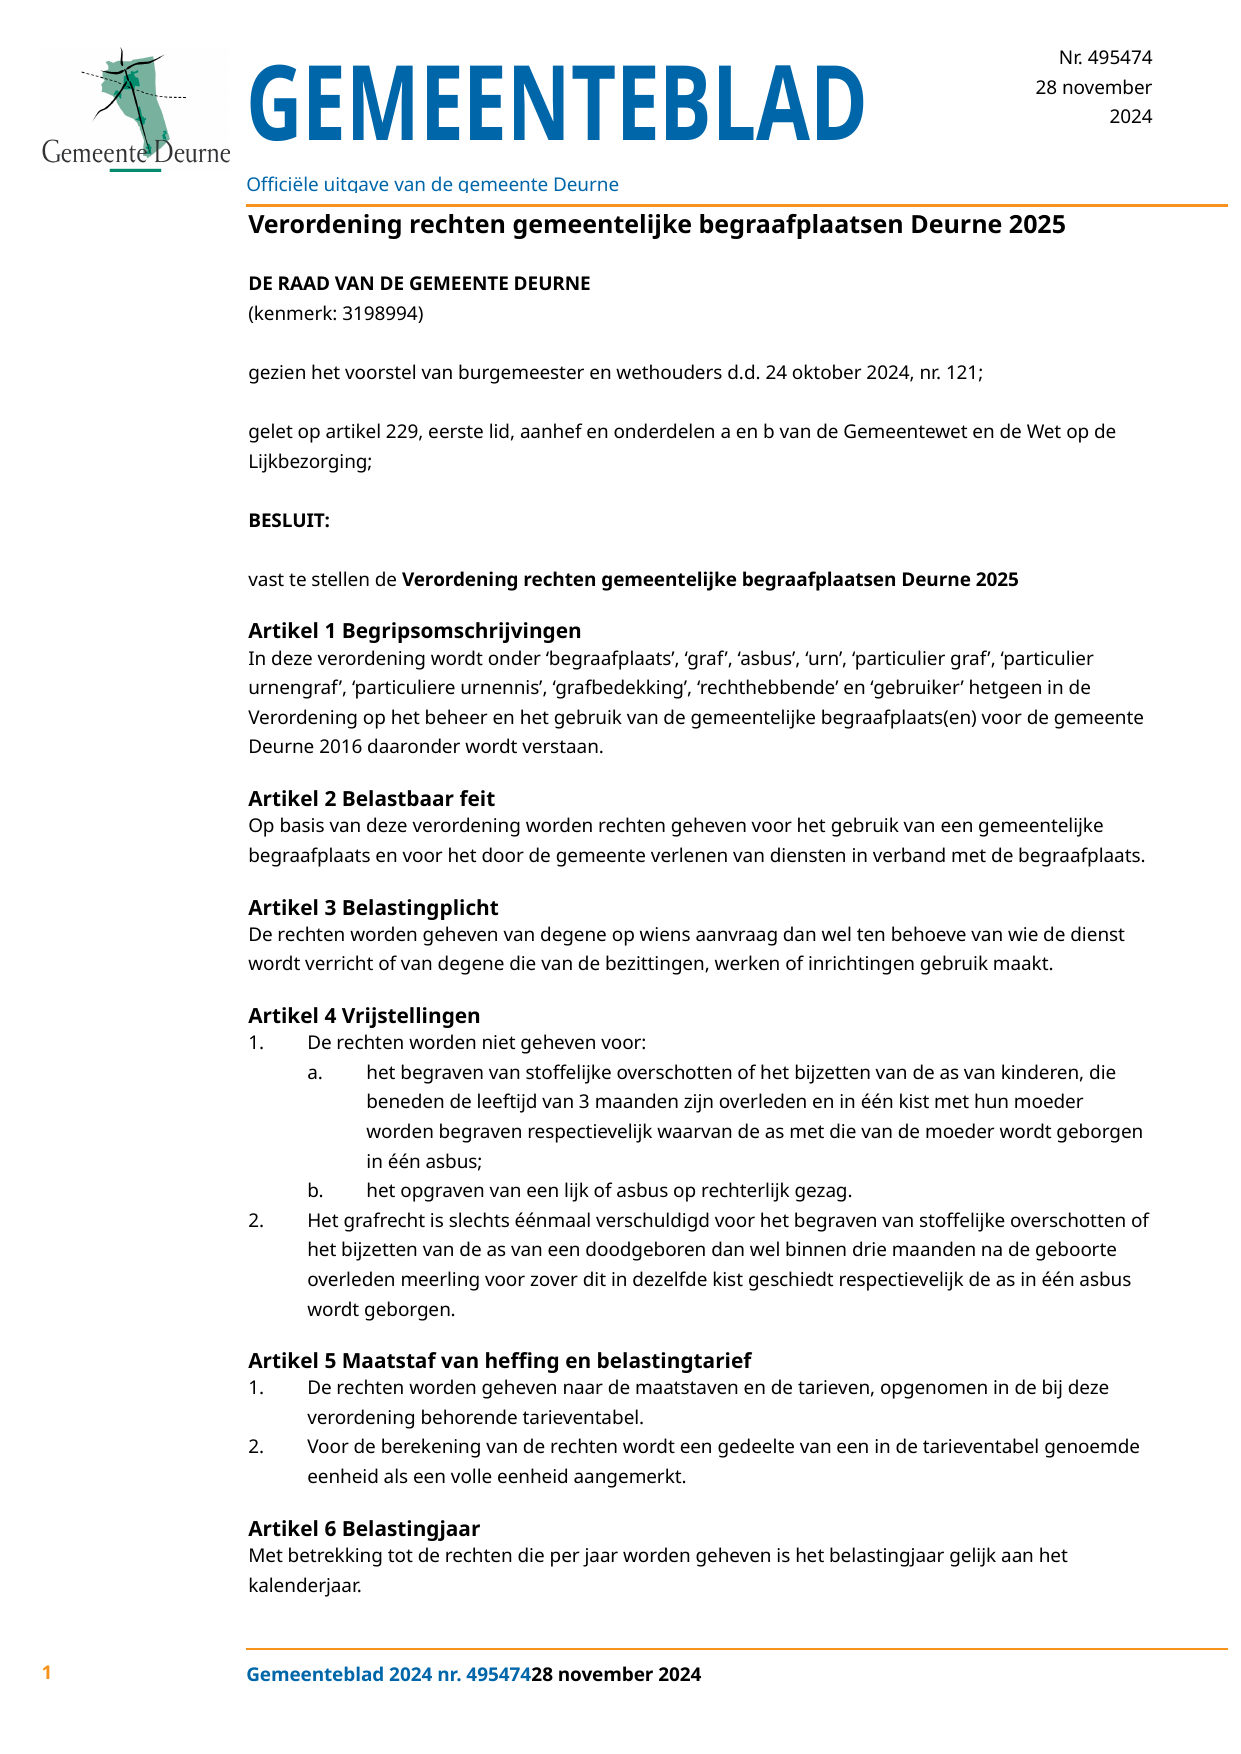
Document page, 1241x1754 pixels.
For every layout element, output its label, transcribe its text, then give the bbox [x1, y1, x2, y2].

text DE RAAD VAN DE GEMEENTE DEURNE [248, 270, 1152, 296]
text Op basis van deze verordening worden rechten geheven voor het gebruik van een gemeentelijke begraafplaats en voor het door de gemeente verlenen van diensten in verband met de begraafplaats. [248, 813, 1152, 868]
text BESLUIT: [248, 507, 1152, 533]
text vast te stellen de Verordening rechten gemeentelijke begraafplaatsen Deurne 2025 [248, 566, 1152, 592]
text In deze verordening wordt onder ‘begraafplaats’, ‘graf’, ‘asbus’, ‘urn’, ‘particulier graf’, ‘particulier urnengraf’, ‘particuliere urnennis’, ‘grafbedekking’, ‘rechthebbende’ en ‘gebruiker’ hetgeen in de Verordening op het beheer en het gebruik van de gemeentelijke begraafplaats(en) voor de gemeente Deurne 2016 daaronder wordt verstaan. [248, 645, 1152, 759]
text Artikel 4 Vrijstellingen [248, 1001, 1152, 1029]
text Met betrekking tot de rechten die per jaar worden geheven is het belastingjaar gelijk aan het kalenderjaar. [248, 1542, 1152, 1597]
text Artikel 1 Begripsomschrijvingen [248, 617, 1152, 645]
list De rechten worden niet geheven voor: [248, 1029, 1152, 1055]
list Het grafrecht is slechts éénmaal verschuldigd voor het begraven van stoffelijke overschotten of het bijzetten van de as van een doodgeboren dan wel binnen drie maanden na de geboorte overleden meerling voor zover dit in dezelfde kist geschiedt respectievelijk de as in één asbus wordt geborgen. [248, 1207, 1152, 1321]
text Artikel 3 Belastingplicht [248, 893, 1152, 921]
list het opgraven van een lijk of asbus op rechterlijk gezag. [307, 1177, 1152, 1203]
list het begraven van stoffelijke overschotten of het bijzetten van de as van kinderen, die beneden de leeftijd van 3 maanden zijn overleden en in één kist met hun moeder worden begraven respectievelijk waarvan de as met die van de moeder wordt geborgen in één asbus; [307, 1059, 1152, 1173]
text gelet op artikel 229, eerste lid, aanhef en onderdelen a en b van de Gemeentewet en de Wet op de Lijkbezorging; [248, 418, 1152, 473]
text Artikel 6 Belastingjaar [248, 1514, 1152, 1542]
list De rechten worden geheven naar de maatstaven en de tarieven, opgenomen in de bij deze verordening behorende tarieventabel. [248, 1374, 1152, 1430]
text (kenmerk: 3198994) [248, 300, 1152, 326]
text Artikel 5 Maatstaf van heffing en belastingtarief [248, 1346, 1152, 1374]
text Verordening rechten gemeentelijke begraafplaatsen Deurne 2025 [248, 207, 1152, 241]
text De rechten worden geheven van degene op wiens aanvraag dan wel ten behoeve van wie de dienst wordt verricht of van degene die van de bezittingen, werken of inrichtingen gebruik maakt. [248, 921, 1152, 976]
text Artikel 2 Belastbaar feit [248, 784, 1152, 813]
list Voor de berekening van de rechten wordt een gedeelte van een in de tarieventabel genoemde eenheid als een volle eenheid aangemerkt. [248, 1434, 1152, 1489]
picture [41, 47, 231, 172]
text gezien het voorstel van burgemeester en wethouders d.d. 24 oktober 2024, nr. 121; [248, 359, 1152, 385]
